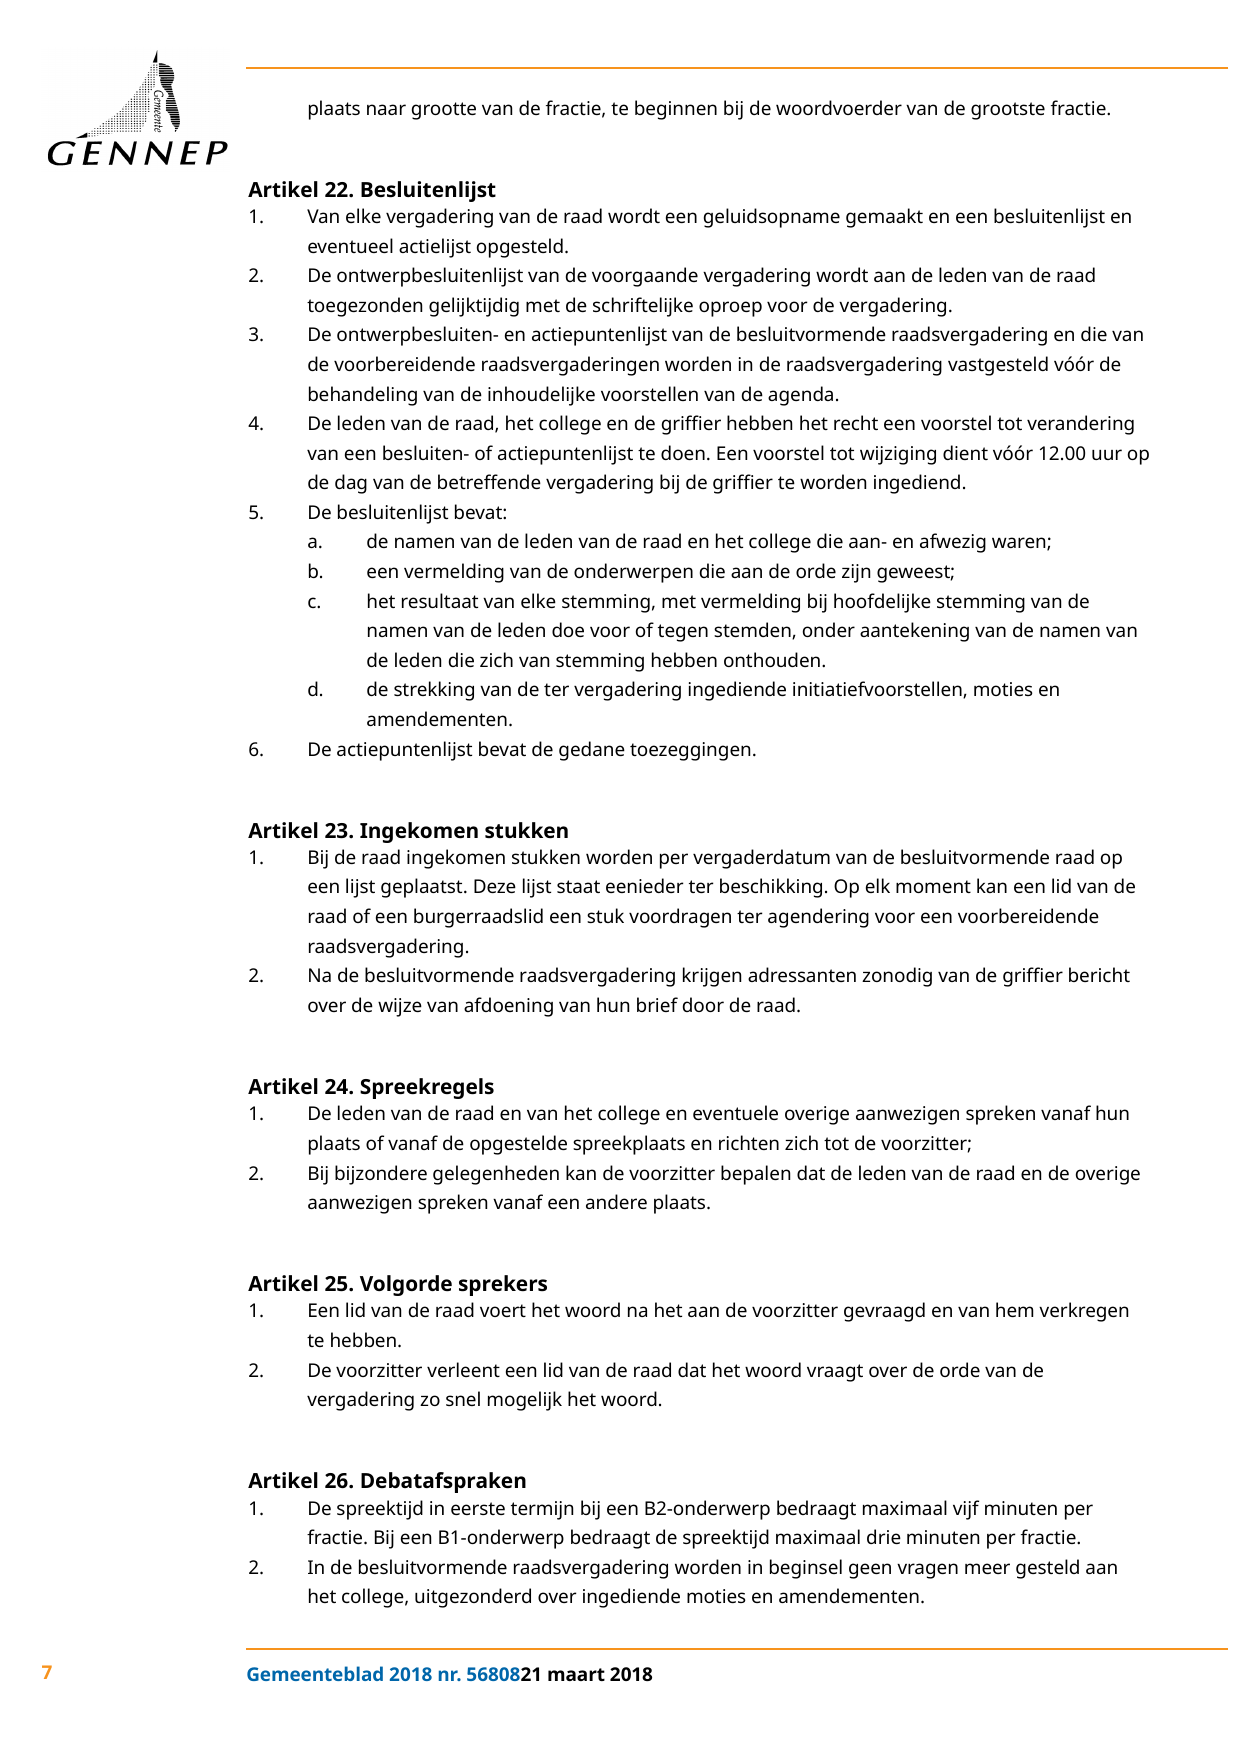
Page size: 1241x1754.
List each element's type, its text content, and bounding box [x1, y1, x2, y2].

list De leden van de raad, het college en de griffier hebben het recht een voorstel tot verandering van een besluiten- of actiepuntenlijst te doen. Een voorstel tot wijziging dient vóór 12.00 uur op de dag van de betreffende vergadering bij de griffier te worden ingediend. [248, 410, 1152, 495]
list De besluitenlijst bevat: [248, 499, 1152, 525]
list De ontwerpbesluiten- en actiepuntenlijst van de besluitvormende raadsvergadering en die van de voorbereidende raadsvergaderingen worden in de raadsvergadering vastgesteld vóór de behandeling van de inhoudelijke voorstellen van de agenda. [248, 322, 1152, 406]
text Artikel 24. Spreekregels [248, 1072, 1152, 1101]
list Een lid van de raad voert het woord na het aan de voorzitter gevraagd en van hem verkregen te hebben. [248, 1298, 1152, 1353]
list In de besluitvormende raadsvergadering worden in beginsel geen vragen meer gesteld aan het college, uitgezonderd over ingediende moties en amendementen. [248, 1554, 1152, 1609]
list de strekking van de ter vergadering ingediende initiatiefvoorstellen, moties en amendementen. [307, 677, 1152, 732]
list plaats naar grootte van de fractie, te beginnen bij de woordvoerder van de grootste fractie. [248, 95, 1152, 121]
text Artikel 25. Volgorde sprekers [248, 1269, 1152, 1298]
list Bij bijzondere gelegenheden kan de voorzitter bepalen dat de leden van de raad en de overige aanwezigen spreken vanaf een andere plaats. [248, 1160, 1152, 1215]
list Van elke vergadering van de raad wordt een geluidsopname gemaakt en een besluitenlijst en eventueel actielijst opgesteld. [248, 203, 1152, 258]
list een vermelding van de onderwerpen die aan de orde zijn geweest; [307, 558, 1152, 584]
list De spreektijd in eerste termijn bij een B2-onderwerp bedraagt maximaal vijf minuten per fractie. Bij een B1-onderwerp bedraagt de spreektijd maximaal drie minuten per fractie. [248, 1495, 1152, 1550]
list De actiepuntenlijst bevat de gedane toezeggingen. [248, 736, 1152, 761]
text Artikel 23. Ingekomen stukken [248, 816, 1152, 844]
text Artikel 26. Debatafspraken [248, 1466, 1152, 1495]
list Bij de raad ingekomen stukken worden per vergaderdatum van de besluitvormende raad op een lijst geplaatst. Deze lijst staat eenieder ter beschikking. Op elk moment kan een lid van de raad of een burgerraadslid een stuk voordragen ter agendering voor een voorbereidende raadsvergadering. [248, 844, 1152, 959]
list De voorzitter verleent een lid van de raad dat het woord vraagt over de orde van de vergadering zo snel mogelijk het woord. [248, 1357, 1152, 1412]
list De leden van de raad en van het college en eventuele overige aanwezigen spreken vanaf hun plaats of vanaf de opgestelde spreekplaats en richten zich tot de voorzitter; [248, 1101, 1152, 1156]
picture [41, 47, 231, 172]
list het resultaat van elke stemming, met vermelding bij hoofdelijke stemming van de namen van de leden doe voor of tegen stemden, onder aantekening van de namen van de leden die zich van stemming hebben onthouden. [307, 588, 1152, 673]
list Na de besluitvormende raadsvergadering krijgen adressanten zonodig van de griffier bericht over de wijze van afdoening van hun brief door de raad. [248, 962, 1152, 1018]
text Artikel 22. Besluitenlijst [248, 175, 1152, 203]
list De ontwerpbesluitenlijst van de voorgaande vergadering wordt aan de leden van de raad toegezonden gelijktijdig met de schriftelijke oproep voor de vergadering. [248, 262, 1152, 318]
list de namen van de leden van de raad en het college die aan- en afwezig waren; [307, 529, 1152, 554]
